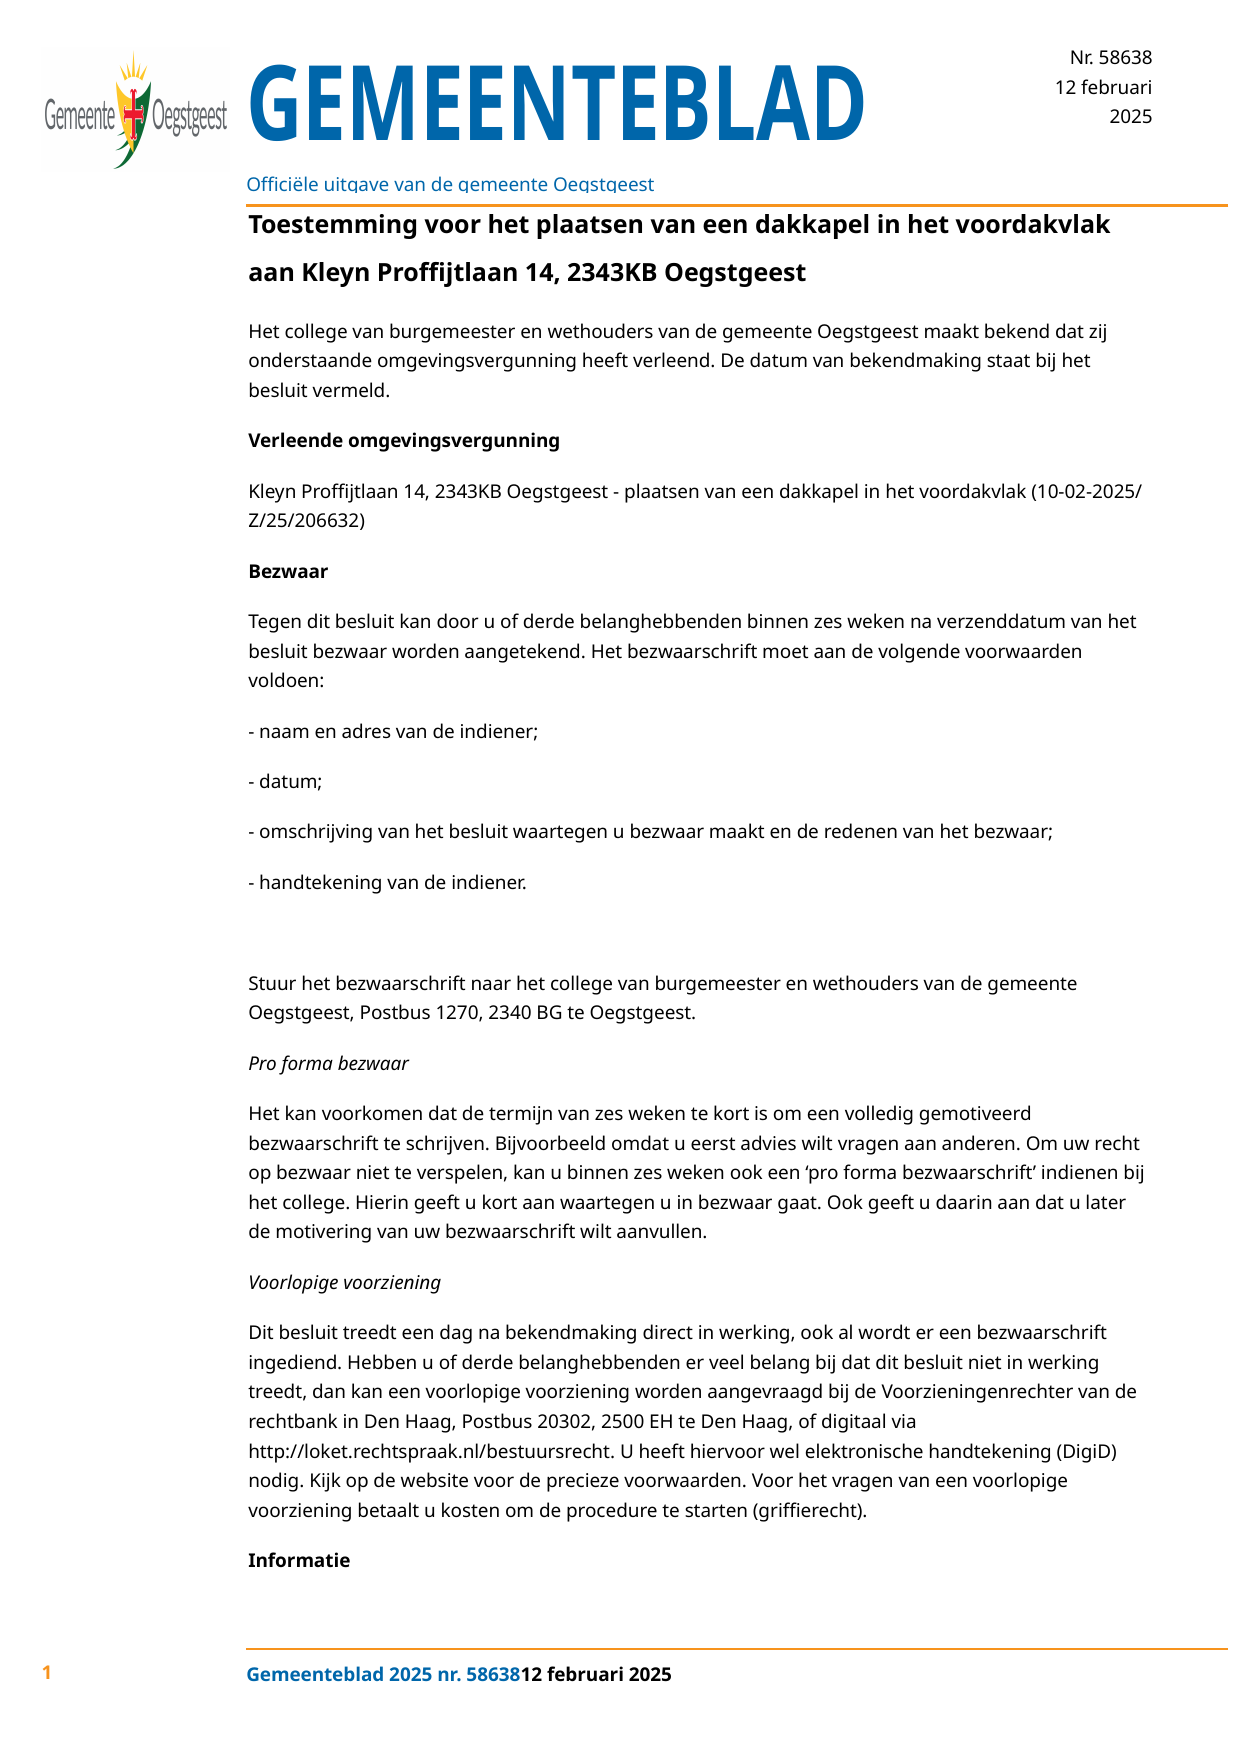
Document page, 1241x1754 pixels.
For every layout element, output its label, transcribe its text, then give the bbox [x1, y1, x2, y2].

text Het kan voorkomen dat de termijn van zes weken te kort is om een volledig gemotiveerd bezwaarschrift te schrijven. Bijvoorbeeld omdat u eerst advies wilt vragen aan anderen. Om uw recht op bezwaar niet te verspelen, kan u binnen zes weken ook een ‘pro forma bezwaarschrift’ indienen bij het college. Hierin geeft u kort aan waartegen u in bezwaar gaat. Ook geeft u daarin aan dat u later de motivering van uw bezwaarschrift wilt aanvullen. [248, 1100, 1152, 1244]
text Bezwaar [248, 558, 1152, 584]
text Voorlopige voorziening [248, 1269, 1152, 1295]
text Verleende omgevingsvergunning [248, 427, 1152, 453]
picture [41, 47, 231, 172]
text - omschrijving van het besluit waartegen u bezwaar maakt en de redenen van het bezwaar; [248, 819, 1152, 844]
text Dit besluit treedt een dag na bekendmaking direct in werking, ook al wordt er een bezwaarschrift ingediend. Hebben u of derde belanghebbenden er veel belang bij dat dit besluit niet in werking treedt, dan kan een voorlopige voorziening worden aangevraagd bij de Voorzieningenrechter van de rechtbank in Den Haag, Postbus 20302, 2500 EH te Den Haag, of digitaal via http://loket.rechtspraak.nl/bestuursrecht. U heeft hiervoor wel elektronische handtekening (DigiD) nodig. Kijk op de website voor de precieze voorwaarden. Voor het vragen van een voorlopige voorziening betaalt u kosten om de procedure te starten (griffierecht). [248, 1319, 1152, 1523]
text Toestemming voor het plaatsen van een dakkapel in het voordakvlak aan Kleyn Proffijtlaan 14, 2343KB Oegstgeest [248, 207, 1152, 288]
text - datum; [248, 768, 1152, 794]
text Informatie [248, 1547, 1152, 1573]
text Het college van burgemeester en wethouders van de gemeente Oegstgeest maakt bekend dat zij onderstaande omgevingsvergunning heeft verleend. De datum van bekendmaking staat bij het besluit vermeld. [248, 318, 1152, 403]
text Pro forma bezwaar [248, 1050, 1152, 1076]
text - handtekening van de indiener. [248, 869, 1152, 895]
text Stuur het bezwaarschrift naar het college van burgemeester en wethouders van de gemeente Oegstgeest, Postbus 1270, 2340 BG te Oegstgeest. [248, 970, 1152, 1025]
text - naam en adres van de indiener; [248, 718, 1152, 744]
text Kleyn Proffijtlaan 14, 2343KB Oegstgeest - plaatsen van een dakkapel in het voordakvlak (10-02-2025/ Z/25/206632) [248, 478, 1152, 533]
text Tegen dit besluit kan door u of derde belanghebbenden binnen zes weken na verzenddatum van het besluit bezwaar worden aangetekend. Het bezwaarschrift moet aan de volgende voorwaarden voldoen: [248, 608, 1152, 693]
